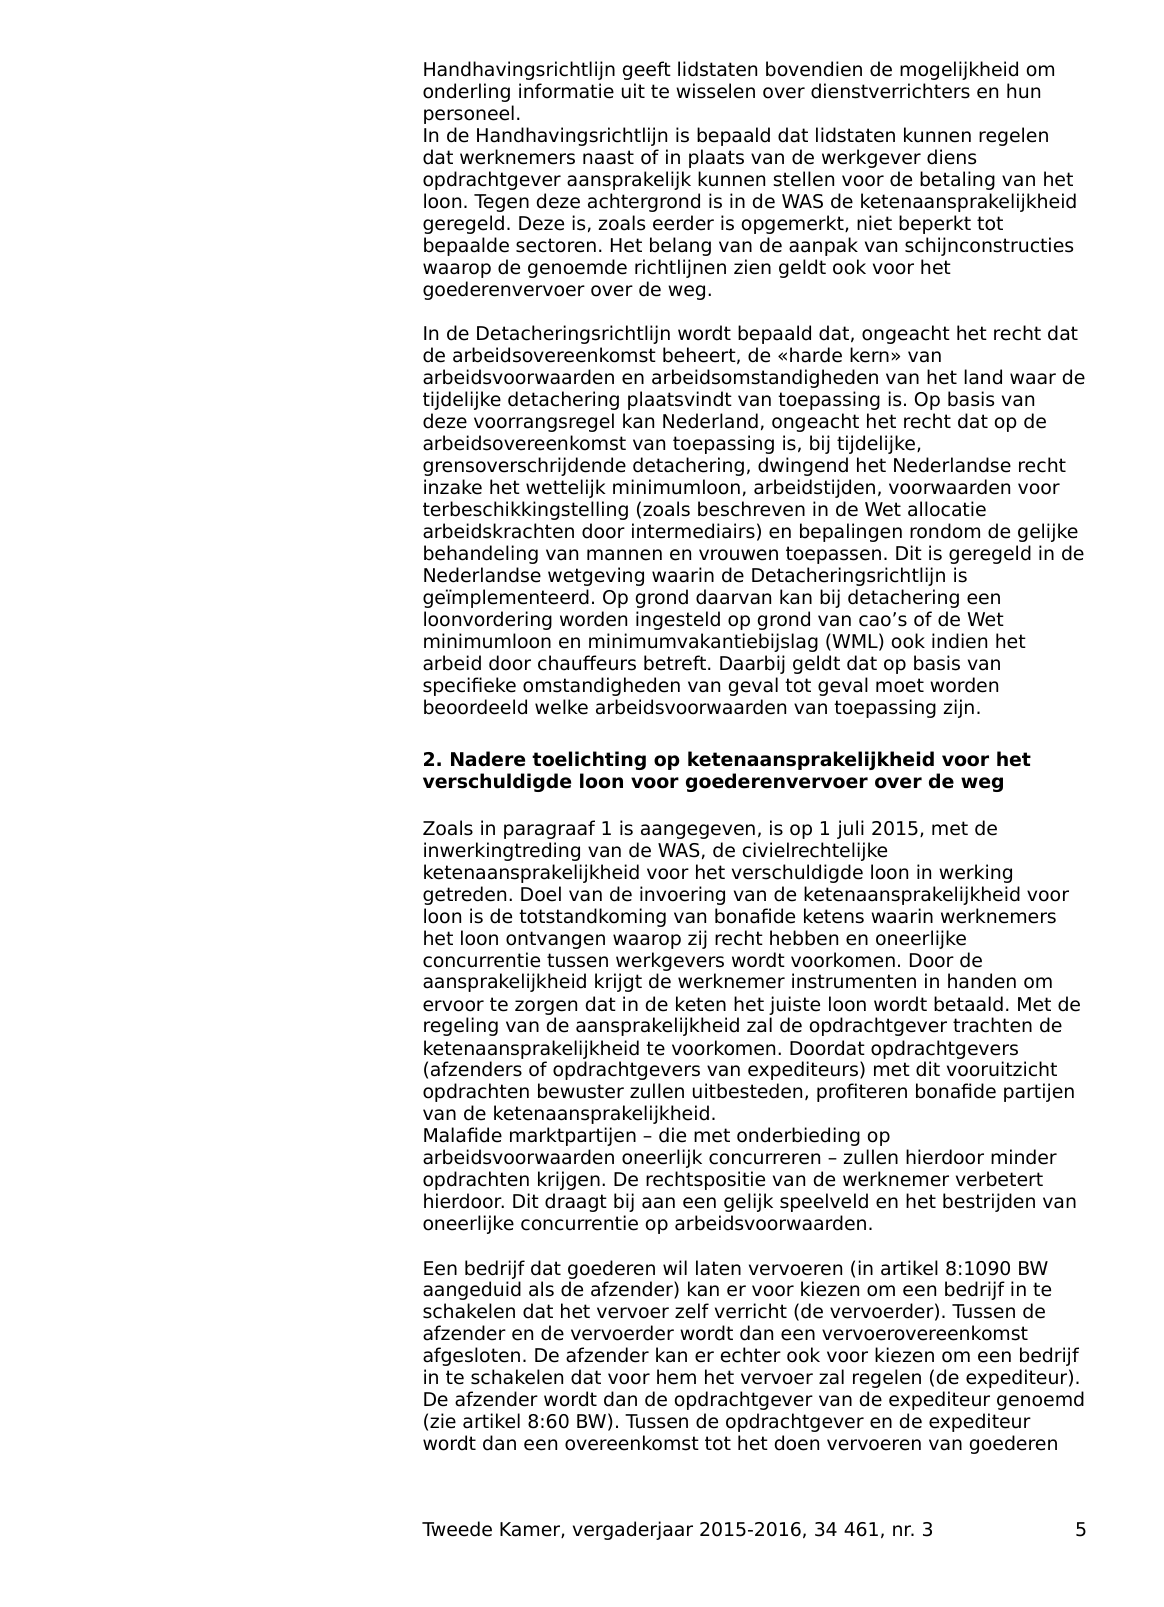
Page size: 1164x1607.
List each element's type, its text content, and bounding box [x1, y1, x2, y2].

text In de Detacheringsrichtlijn wordt bepaald dat, ongeacht het recht dat de arbeidsovereenkomst beheert, de «harde kern» van arbeidsvoorwaarden en arbeidsomstandigheden van het land waar de tijdelijke detachering plaatsvindt van toepassing is. Op basis van deze voorrangsregel kan Nederland, ongeacht het recht dat op de arbeidsovereenkomst van toepassing is, bij tijdelijke, grensoverschrijdende detachering, dwingend het Nederlandse recht inzake het wettelijk minimumloon, arbeidstijden, voorwaarden voor terbeschikkingstelling (zoals beschreven in de Wet allocatie arbeidskrachten door intermediairs) en bepalingen rondom de gelijke behandeling van mannen en vrouwen toepassen. Dit is geregeld in de Nederlandse wetgeving waarin de Detacheringsrichtlijn is geïmplementeerd. Op grond daarvan kan bij detachering een loonvordering worden ingesteld op grond van cao’s of de Wet minimumloon en minimumvakantiebijslag (WML) ook indien het arbeid door chauffeurs betreft. Daarbij geldt dat op basis van specifieke omstandigheden van geval tot geval moet worden beoordeeld welke arbeidsvoorwaarden van toepassing zijn. [422, 323, 1087, 719]
text Een bedrijf dat goederen wil laten vervoeren (in artikel 8:1090 BW aangeduid als de afzender) kan er voor kiezen om een bedrijf in te schakelen dat het vervoer zelf verricht (de vervoerder). Tussen de afzender en de vervoerder wordt dan een vervoerovereenkomst afgesloten. De afzender kan er echter ook voor kiezen om een bedrijf in te schakelen dat voor hem het vervoer zal regelen (de expediteur). De afzender wordt dan de opdrachtgever van de expediteur genoemd (zie artikel 8:60 BW). Tussen de opdrachtgever en de expediteur wordt dan een overeenkomst tot het doen vervoeren van goederen [422, 1257, 1087, 1455]
text Handhavingsrichtlijn geeft lidstaten bovendien de mogelijkheid om onderling informatie uit te wisselen over dienstverrichters en hun personeel. [422, 59, 1087, 125]
text Zoals in paragraaf 1 is aangegeven, is op 1 juli 2015, met de inwerkingtreding van de WAS, de civielrechtelijke ketenaansprakelijkheid voor het verschuldigde loon in werking getreden. Doel van de invoering van de ketenaansprakelijkheid voor loon is de totstandkoming van bonafide ketens waarin werknemers het loon ontvangen waarop zij recht hebben en oneerlijke concurrentie tussen werkgevers wordt voorkomen. Door de aansprakelijkheid krijgt de werknemer instrumenten in handen om ervoor te zorgen dat in de keten het juiste loon wordt betaald. Met de regeling van de aansprakelijkheid zal de opdrachtgever trachten de ketenaansprakelijkheid te voorkomen. Doordat opdrachtgevers (afzenders of opdrachtgevers van expediteurs) met dit vooruitzicht opdrachten bewuster zullen uitbesteden, profiteren bonafide partijen van de ketenaansprakelijkheid. [422, 818, 1087, 1125]
subtitle 2. Nadere toelichting op ketenaansprakelijkheid voor het verschuldigde loon voor goederenvervoer over de weg [422, 749, 1087, 793]
text Malafide marktpartijen – die met onderbieding op arbeidsvoorwaarden oneerlijk concurreren – zullen hierdoor minder opdrachten krijgen. De rechtspositie van de werknemer verbetert hierdoor. Dit draagt bij aan een gelijk speelveld en het bestrijden van oneerlijke concurrentie op arbeidsvoorwaarden. [422, 1125, 1087, 1235]
text In de Handhavingsrichtlijn is bepaald dat lidstaten kunnen regelen dat werknemers naast of in plaats van de werkgever diens opdrachtgever aansprakelijk kunnen stellen voor de betaling van het loon. Tegen deze achtergrond is in de WAS de ketenaansprakelijkheid geregeld. Deze is, zoals eerder is opgemerkt, niet beperkt tot bepaalde sectoren. Het belang van de aanpak van schijnconstructies waarop de genoemde richtlijnen zien geldt ook voor het goederenvervoer over de weg. [422, 125, 1087, 301]
